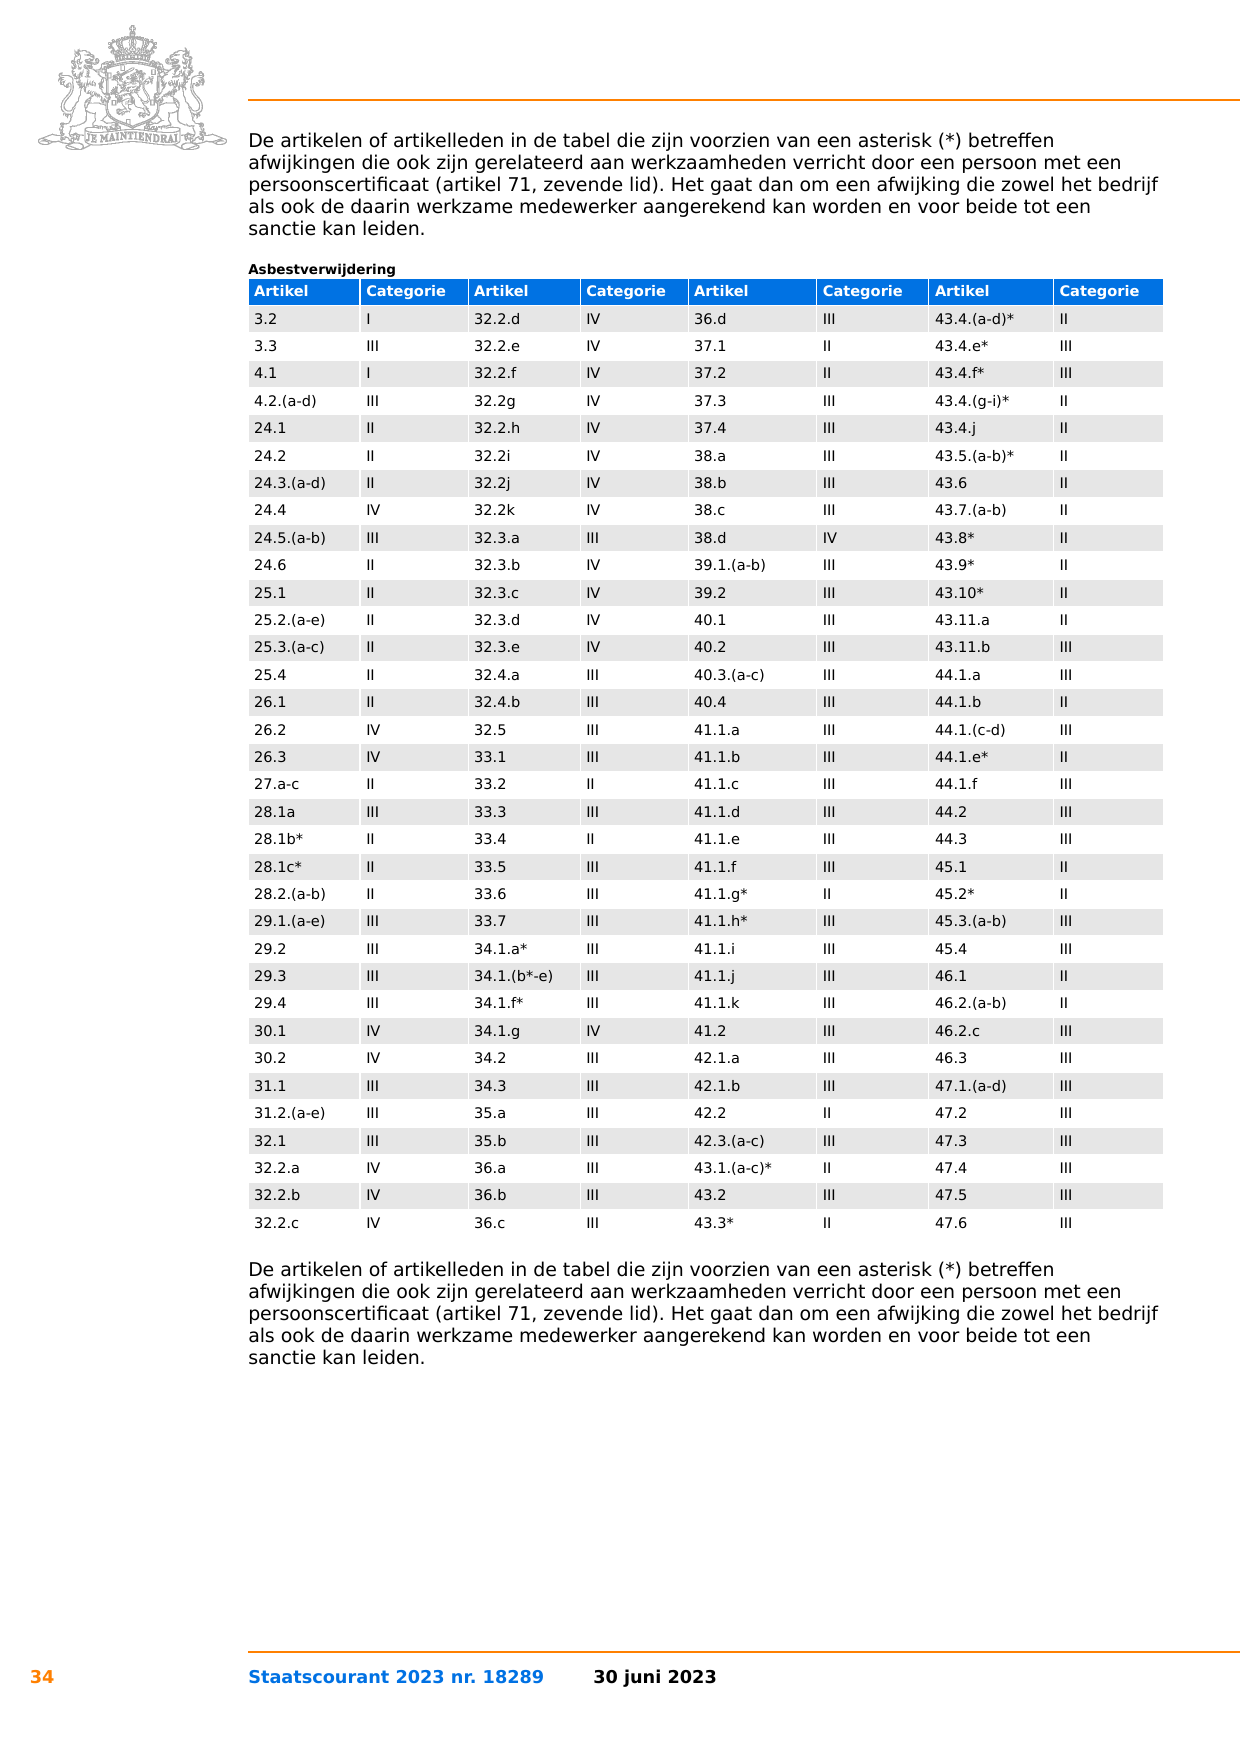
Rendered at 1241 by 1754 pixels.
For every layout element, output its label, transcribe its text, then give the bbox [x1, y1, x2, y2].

table_cell III [581, 963, 688, 990]
table_cell III [581, 662, 688, 688]
table_cell 30.2 [249, 1046, 359, 1072]
table_cell 43.4.j [929, 415, 1053, 442]
table_cell III [1054, 909, 1163, 935]
table_cell II [1054, 991, 1163, 1017]
table_cell 33.2 [469, 772, 580, 798]
text De artikelen of artikelleden in de tabel die zijn voorzien van een asterisk (*) betreffen afwijkingen die ook zijn gerelateerd aan werkzaamheden verricht door een persoon met een persoonscertificaat (artikel 71, zevende lid). Het gaat dan om een afwijking die zowel het bedrijf als ook de daarin werkzame medewerker aangerekend kan worden en voor beide tot een sanctie kan leiden. [248, 130, 1163, 240]
table_cell 44.1.(c-d) [929, 717, 1053, 743]
table_cell 36.d [689, 306, 816, 332]
table_cell 40.2 [689, 635, 816, 661]
table_cell II [361, 443, 468, 469]
table_cell 31.1 [249, 1073, 359, 1099]
table_cell 32.2.f [469, 361, 580, 387]
table_cell 40.4 [689, 689, 816, 716]
table_cell III [1054, 1183, 1163, 1209]
table_cell 32.2.d [469, 306, 580, 332]
table_cell 43.4.(a-d)* [929, 306, 1053, 332]
table_cell 43.10* [929, 580, 1053, 606]
table_cell IV [581, 306, 688, 332]
table_cell IV [361, 1155, 468, 1181]
table_cell Artikel [249, 279, 359, 305]
table_cell III [361, 333, 468, 359]
table_cell 43.7.(a-b) [929, 498, 1053, 524]
table_cell 38.b [689, 470, 816, 497]
table_cell 41.1.i [689, 936, 816, 962]
table_cell III [817, 744, 928, 771]
table_cell II [361, 772, 468, 798]
table_cell 45.2* [929, 881, 1053, 907]
table_cell Artikel [929, 279, 1053, 305]
table_cell 39.2 [689, 580, 816, 606]
table_cell IV [361, 498, 468, 524]
table_cell 32.2j [469, 470, 580, 497]
table_cell 46.1 [929, 963, 1053, 990]
table_cell II [817, 881, 928, 907]
table_cell 25.3.(a-c) [249, 635, 359, 661]
table_cell II [1054, 689, 1163, 716]
table_cell III [817, 799, 928, 825]
table_cell III [817, 306, 928, 332]
table_cell IV [581, 580, 688, 606]
table_cell III [361, 799, 468, 825]
table_cell III [817, 553, 928, 579]
table_cell 47.1.(a-d) [929, 1073, 1053, 1099]
table_cell 32.2.b [249, 1183, 359, 1209]
table_cell 34.2 [469, 1046, 580, 1072]
table_cell II [1054, 415, 1163, 442]
table_cell 32.2.h [469, 415, 580, 442]
table_cell 32.1 [249, 1128, 359, 1154]
table_cell IV [581, 361, 688, 387]
table_cell 46.2.(a-b) [929, 991, 1053, 1017]
table_cell II [361, 553, 468, 579]
table_cell 46.3 [929, 1046, 1053, 1072]
table_cell 43.4.f* [929, 361, 1053, 387]
table_cell III [817, 717, 928, 743]
table_cell II [817, 361, 928, 387]
table_cell III [817, 388, 928, 414]
table_cell 42.1.b [689, 1073, 816, 1099]
table_cell 47.2 [929, 1100, 1053, 1127]
table_cell IV [361, 1210, 468, 1236]
table_cell 38.a [689, 443, 816, 469]
table_cell II [1054, 854, 1163, 880]
table_cell 41.1.f [689, 854, 816, 880]
table_cell 32.3.b [469, 553, 580, 579]
table_cell IV [817, 525, 928, 551]
table_cell Artikel [689, 279, 816, 305]
table_cell 34.1.f* [469, 991, 580, 1017]
table_cell 31.2.(a-e) [249, 1100, 359, 1127]
table_cell II [1054, 498, 1163, 524]
table_cell IV [581, 553, 688, 579]
table_cell 24.1 [249, 415, 359, 442]
table_cell III [361, 525, 468, 551]
table_cell 36.a [469, 1155, 580, 1181]
table_cell 41.1.h* [689, 909, 816, 935]
table_cell III [817, 498, 928, 524]
table_cell III [817, 689, 928, 716]
table_cell 32.2k [469, 498, 580, 524]
table_cell IV [581, 635, 688, 661]
table_cell 46.2.c [929, 1018, 1053, 1044]
table_cell II [817, 1100, 928, 1127]
table_cell IV [581, 333, 688, 359]
table_cell III [581, 1100, 688, 1127]
table_cell II [581, 772, 688, 798]
table_cell 24.5.(a-b) [249, 525, 359, 551]
table_cell IV [581, 443, 688, 469]
table_cell III [1054, 662, 1163, 688]
table_cell II [361, 580, 468, 606]
table_cell 35.a [469, 1100, 580, 1127]
table_cell 47.5 [929, 1183, 1053, 1209]
table_cell 37.3 [689, 388, 816, 414]
table_cell II [361, 607, 468, 633]
table_cell II [1054, 881, 1163, 907]
table_cell 26.3 [249, 744, 359, 771]
table_cell 41.1.j [689, 963, 816, 990]
table_cell III [361, 909, 468, 935]
table_cell II [1054, 553, 1163, 579]
table_cell III [1054, 1018, 1163, 1044]
table_cell 38.c [689, 498, 816, 524]
table_cell III [1054, 826, 1163, 853]
table_cell III [361, 1073, 468, 1099]
table_cell III [581, 525, 688, 551]
table_cell III [581, 909, 688, 935]
table_cell 40.1 [689, 607, 816, 633]
table_cell 34.1.g [469, 1018, 580, 1044]
table_cell 3.2 [249, 306, 359, 332]
table_cell 4.1 [249, 361, 359, 387]
table_cell III [1054, 361, 1163, 387]
table_cell III [1054, 1128, 1163, 1154]
table_cell 25.4 [249, 662, 359, 688]
table_cell 43.5.(a-b)* [929, 443, 1053, 469]
table_cell 32.2g [469, 388, 580, 414]
table_cell 37.2 [689, 361, 816, 387]
table_cell II [1054, 525, 1163, 551]
table_cell 42.1.a [689, 1046, 816, 1072]
table_cell 44.1.b [929, 689, 1053, 716]
table_cell 44.1.f [929, 772, 1053, 798]
table_cell III [581, 991, 688, 1017]
table_cell III [817, 443, 928, 469]
table_cell 24.4 [249, 498, 359, 524]
table_cell 32.3.e [469, 635, 580, 661]
table_cell 29.1.(a-e) [249, 909, 359, 935]
table_cell III [817, 662, 928, 688]
table_cell III [581, 881, 688, 907]
table_cell III [581, 744, 688, 771]
table_cell III [817, 1128, 928, 1154]
table_cell 36.b [469, 1183, 580, 1209]
table_cell III [817, 936, 928, 962]
table_cell 41.1.c [689, 772, 816, 798]
table_cell II [1054, 963, 1163, 990]
table_cell 43.3* [689, 1210, 816, 1236]
table_cell 34.1.(b*-e) [469, 963, 580, 990]
table_cell III [817, 415, 928, 442]
table_cell 45.3.(a-b) [929, 909, 1053, 935]
table_cell II [1054, 607, 1163, 633]
table_cell Categorie [361, 279, 468, 305]
table_cell IV [361, 744, 468, 771]
table_cell 39.1.(a-b) [689, 553, 816, 579]
table_cell 33.1 [469, 744, 580, 771]
table_cell IV [581, 388, 688, 414]
table_cell 44.1.a [929, 662, 1053, 688]
table_cell 34.1.a* [469, 936, 580, 962]
table_cell II [1054, 580, 1163, 606]
table_cell III [817, 580, 928, 606]
table_cell 30.1 [249, 1018, 359, 1044]
table_cell 36.c [469, 1210, 580, 1236]
table_cell 32.2i [469, 443, 580, 469]
table_cell 42.2 [689, 1100, 816, 1127]
table_cell III [1054, 333, 1163, 359]
table_cell III [361, 991, 468, 1017]
table_cell II [361, 689, 468, 716]
table_cell III [817, 991, 928, 1017]
table_cell III [817, 1073, 928, 1099]
table_cell 26.2 [249, 717, 359, 743]
table_cell 43.4.(g-i)* [929, 388, 1053, 414]
table_cell IV [581, 1018, 688, 1044]
table_cell 29.2 [249, 936, 359, 962]
table_cell II [361, 881, 468, 907]
table_cell IV [361, 1046, 468, 1072]
table_cell 3.3 [249, 333, 359, 359]
table_cell 41.1.d [689, 799, 816, 825]
table_cell III [361, 1100, 468, 1127]
table_cell 32.4.b [469, 689, 580, 716]
table_cell III [581, 1046, 688, 1072]
table_cell III [581, 799, 688, 825]
table_cell 43.4.e* [929, 333, 1053, 359]
table_cell IV [581, 607, 688, 633]
table_cell 24.6 [249, 553, 359, 579]
table_cell 28.2.(a-b) [249, 881, 359, 907]
table_cell 43.8* [929, 525, 1053, 551]
table_cell II [817, 1210, 928, 1236]
table_cell 43.6 [929, 470, 1053, 497]
table_cell Categorie [581, 279, 688, 305]
table_cell II [1054, 388, 1163, 414]
table_cell 28.1c* [249, 854, 359, 880]
table_cell 29.4 [249, 991, 359, 1017]
table_cell III [1054, 1046, 1163, 1072]
table_cell 44.1.e* [929, 744, 1053, 771]
table_cell III [817, 1046, 928, 1072]
table_cell II [1054, 744, 1163, 771]
table_cell 29.3 [249, 963, 359, 990]
table_cell 41.1.k [689, 991, 816, 1017]
table_cell 25.1 [249, 580, 359, 606]
table_cell IV [361, 717, 468, 743]
table_cell III [1054, 1155, 1163, 1181]
table_cell 45.1 [929, 854, 1053, 880]
table_cell II [361, 470, 468, 497]
table_cell III [581, 854, 688, 880]
table_cell III [581, 1210, 688, 1236]
table_cell 47.6 [929, 1210, 1053, 1236]
table_cell 33.3 [469, 799, 580, 825]
table_header Asbestverwijdering [248, 262, 1163, 277]
table_cell III [581, 936, 688, 962]
table_cell 41.1.a [689, 717, 816, 743]
table_cell 41.1.b [689, 744, 816, 771]
table_cell II [361, 415, 468, 442]
table_cell I [361, 306, 468, 332]
table_cell 27.a-c [249, 772, 359, 798]
table_cell 33.7 [469, 909, 580, 935]
table_cell III [1054, 772, 1163, 798]
table_cell III [361, 963, 468, 990]
table_cell IV [361, 1018, 468, 1044]
table_cell 28.1b* [249, 826, 359, 853]
picture [38, 25, 227, 150]
table_cell 41.2 [689, 1018, 816, 1044]
table_cell 4.2.(a-d) [249, 388, 359, 414]
table_cell III [581, 717, 688, 743]
table_cell III [817, 1183, 928, 1209]
table_cell II [361, 854, 468, 880]
table_cell III [817, 635, 928, 661]
table_cell III [581, 689, 688, 716]
table_cell III [1054, 936, 1163, 962]
table_cell II [361, 635, 468, 661]
table_cell III [581, 1183, 688, 1209]
table_cell III [1054, 717, 1163, 743]
table_cell 43.9* [929, 553, 1053, 579]
table_cell I [361, 361, 468, 387]
table_cell III [361, 936, 468, 962]
table_cell 32.2.a [249, 1155, 359, 1181]
table_cell II [1054, 470, 1163, 497]
table_cell IV [581, 498, 688, 524]
table_cell III [817, 1018, 928, 1044]
table_cell III [1054, 635, 1163, 661]
table_cell III [817, 963, 928, 990]
table_cell 47.4 [929, 1155, 1053, 1181]
table_cell 44.3 [929, 826, 1053, 853]
table_cell 37.4 [689, 415, 816, 442]
table_cell Categorie [817, 279, 928, 305]
table_cell III [1054, 1100, 1163, 1127]
table_cell 33.6 [469, 881, 580, 907]
table_cell 34.3 [469, 1073, 580, 1099]
table_cell 24.3.(a-d) [249, 470, 359, 497]
table_cell III [361, 1128, 468, 1154]
table_cell 32.3.c [469, 580, 580, 606]
table_cell 25.2.(a-e) [249, 607, 359, 633]
table_cell 43.11.a [929, 607, 1053, 633]
table_cell II [1054, 306, 1163, 332]
table_cell III [817, 854, 928, 880]
table_cell IV [581, 415, 688, 442]
table_cell 43.2 [689, 1183, 816, 1209]
table_cell Categorie [1054, 279, 1163, 305]
table_cell 37.1 [689, 333, 816, 359]
table_cell III [817, 826, 928, 853]
table_cell 41.1.g* [689, 881, 816, 907]
table_cell II [817, 333, 928, 359]
table_cell 45.4 [929, 936, 1053, 962]
table_cell 41.1.e [689, 826, 816, 853]
table_cell 33.5 [469, 854, 580, 880]
table_cell III [361, 388, 468, 414]
table_cell II [1054, 443, 1163, 469]
table_cell II [581, 826, 688, 853]
table_cell Artikel [469, 279, 580, 305]
table_cell II [817, 1155, 928, 1181]
table_cell 38.d [689, 525, 816, 551]
table_cell III [1054, 799, 1163, 825]
table_cell 32.5 [469, 717, 580, 743]
table_cell 40.3.(a-c) [689, 662, 816, 688]
table_cell 32.2.c [249, 1210, 359, 1236]
table_cell 47.3 [929, 1128, 1053, 1154]
table_cell III [581, 1128, 688, 1154]
table_cell 35.b [469, 1128, 580, 1154]
table_cell 32.4.a [469, 662, 580, 688]
text De artikelen of artikelleden in de tabel die zijn voorzien van een asterisk (*) betreffen afwijkingen die ook zijn gerelateerd aan werkzaamheden verricht door een persoon met een persoonscertificaat (artikel 71, zevende lid). Het gaat dan om een afwijking die zowel het bedrijf als ook de daarin werkzame medewerker aangerekend kan worden en voor beide tot een sanctie kan leiden. [248, 1259, 1163, 1369]
table_cell 43.11.b [929, 635, 1053, 661]
table_cell III [581, 1073, 688, 1099]
table_cell 26.1 [249, 689, 359, 716]
table_cell IV [361, 1183, 468, 1209]
table_cell III [1054, 1210, 1163, 1236]
table_cell 43.1.(a-c)* [689, 1155, 816, 1181]
table_cell III [817, 909, 928, 935]
table_cell 33.4 [469, 826, 580, 853]
table_cell III [817, 470, 928, 497]
table_cell 28.1a [249, 799, 359, 825]
table_cell III [581, 1155, 688, 1181]
table_cell 32.2.e [469, 333, 580, 359]
table_cell 32.3.d [469, 607, 580, 633]
table_cell III [817, 607, 928, 633]
table_cell III [817, 772, 928, 798]
table_cell II [361, 662, 468, 688]
table_cell 32.3.a [469, 525, 580, 551]
table_cell 24.2 [249, 443, 359, 469]
table_cell 44.2 [929, 799, 1053, 825]
table_cell 42.3.(a-c) [689, 1128, 816, 1154]
table_cell II [361, 826, 468, 853]
table_cell III [1054, 1073, 1163, 1099]
table_cell IV [581, 470, 688, 497]
